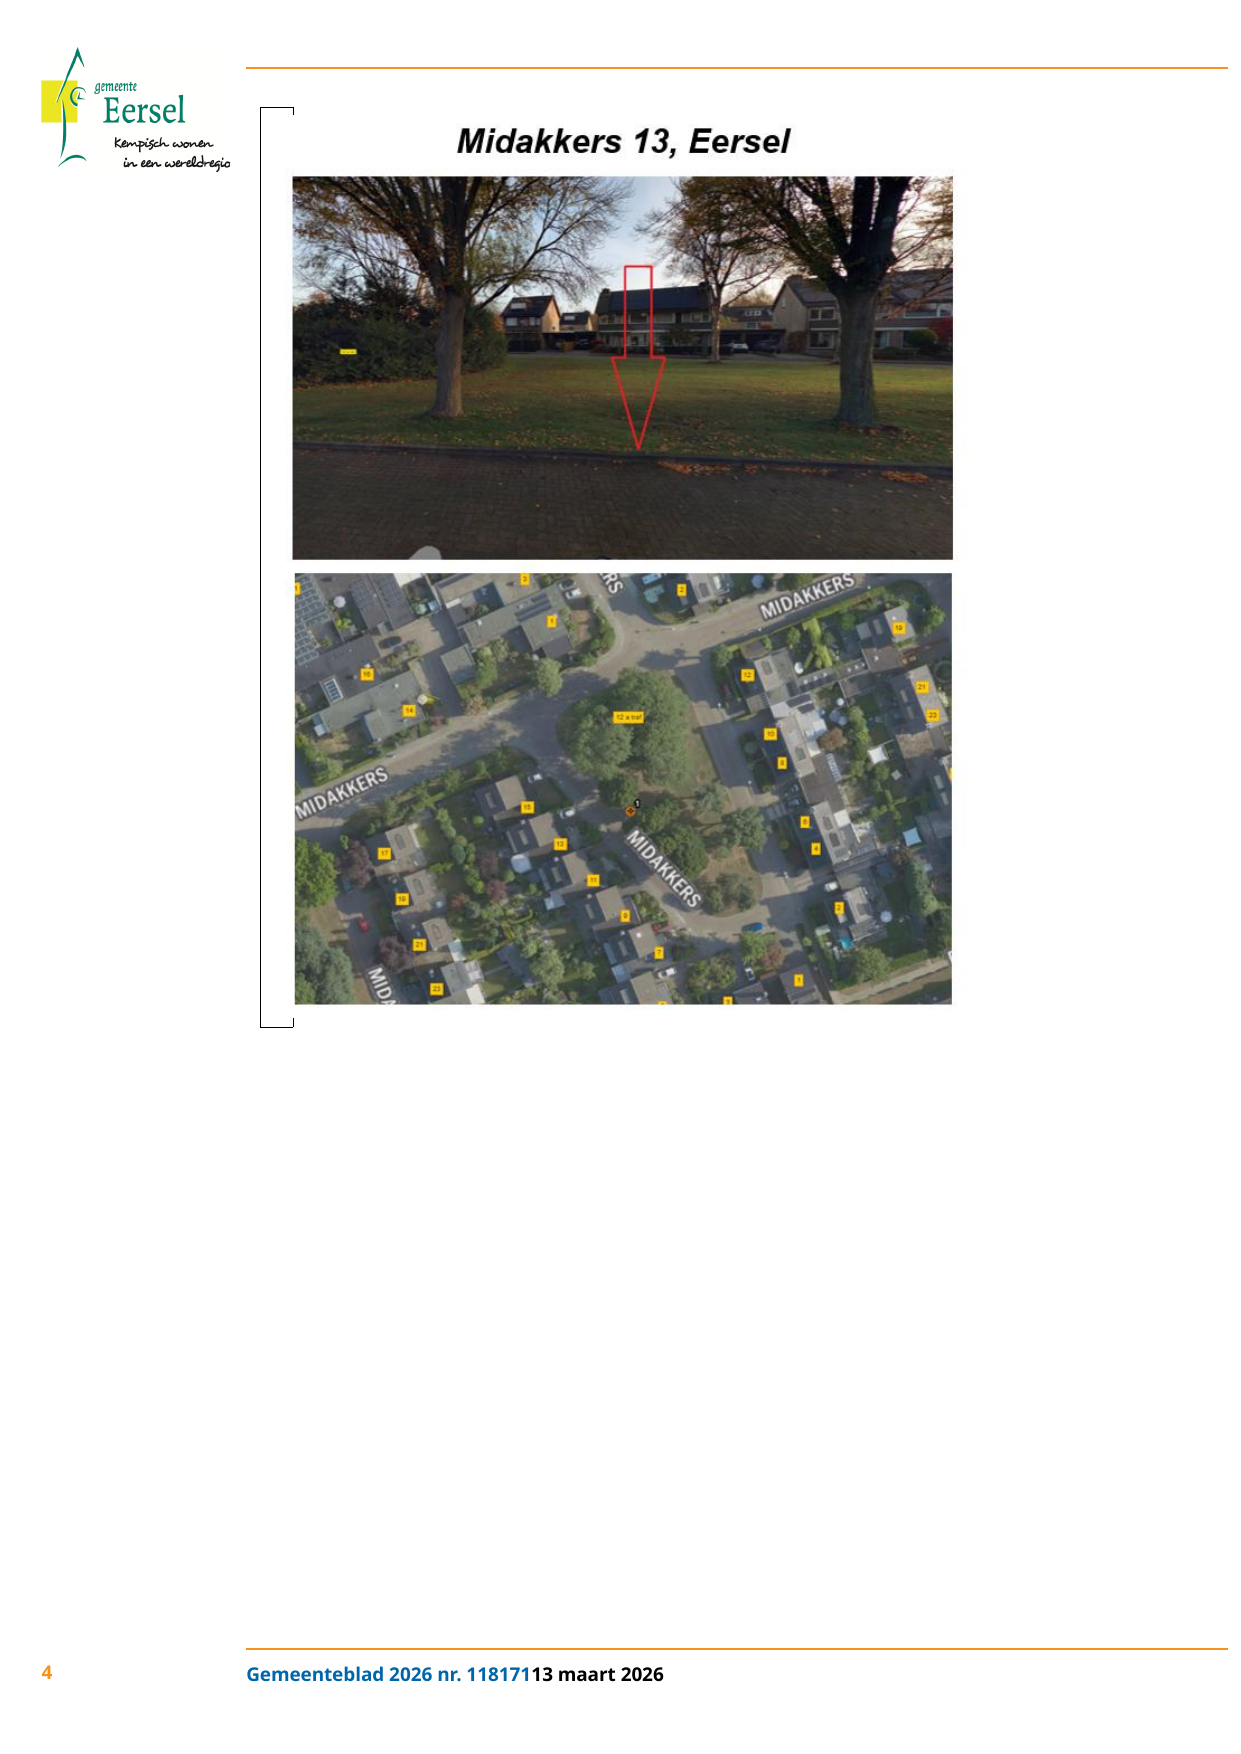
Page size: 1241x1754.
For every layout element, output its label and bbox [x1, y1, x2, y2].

picture [268, 115, 981, 1018]
picture [41, 47, 231, 172]
